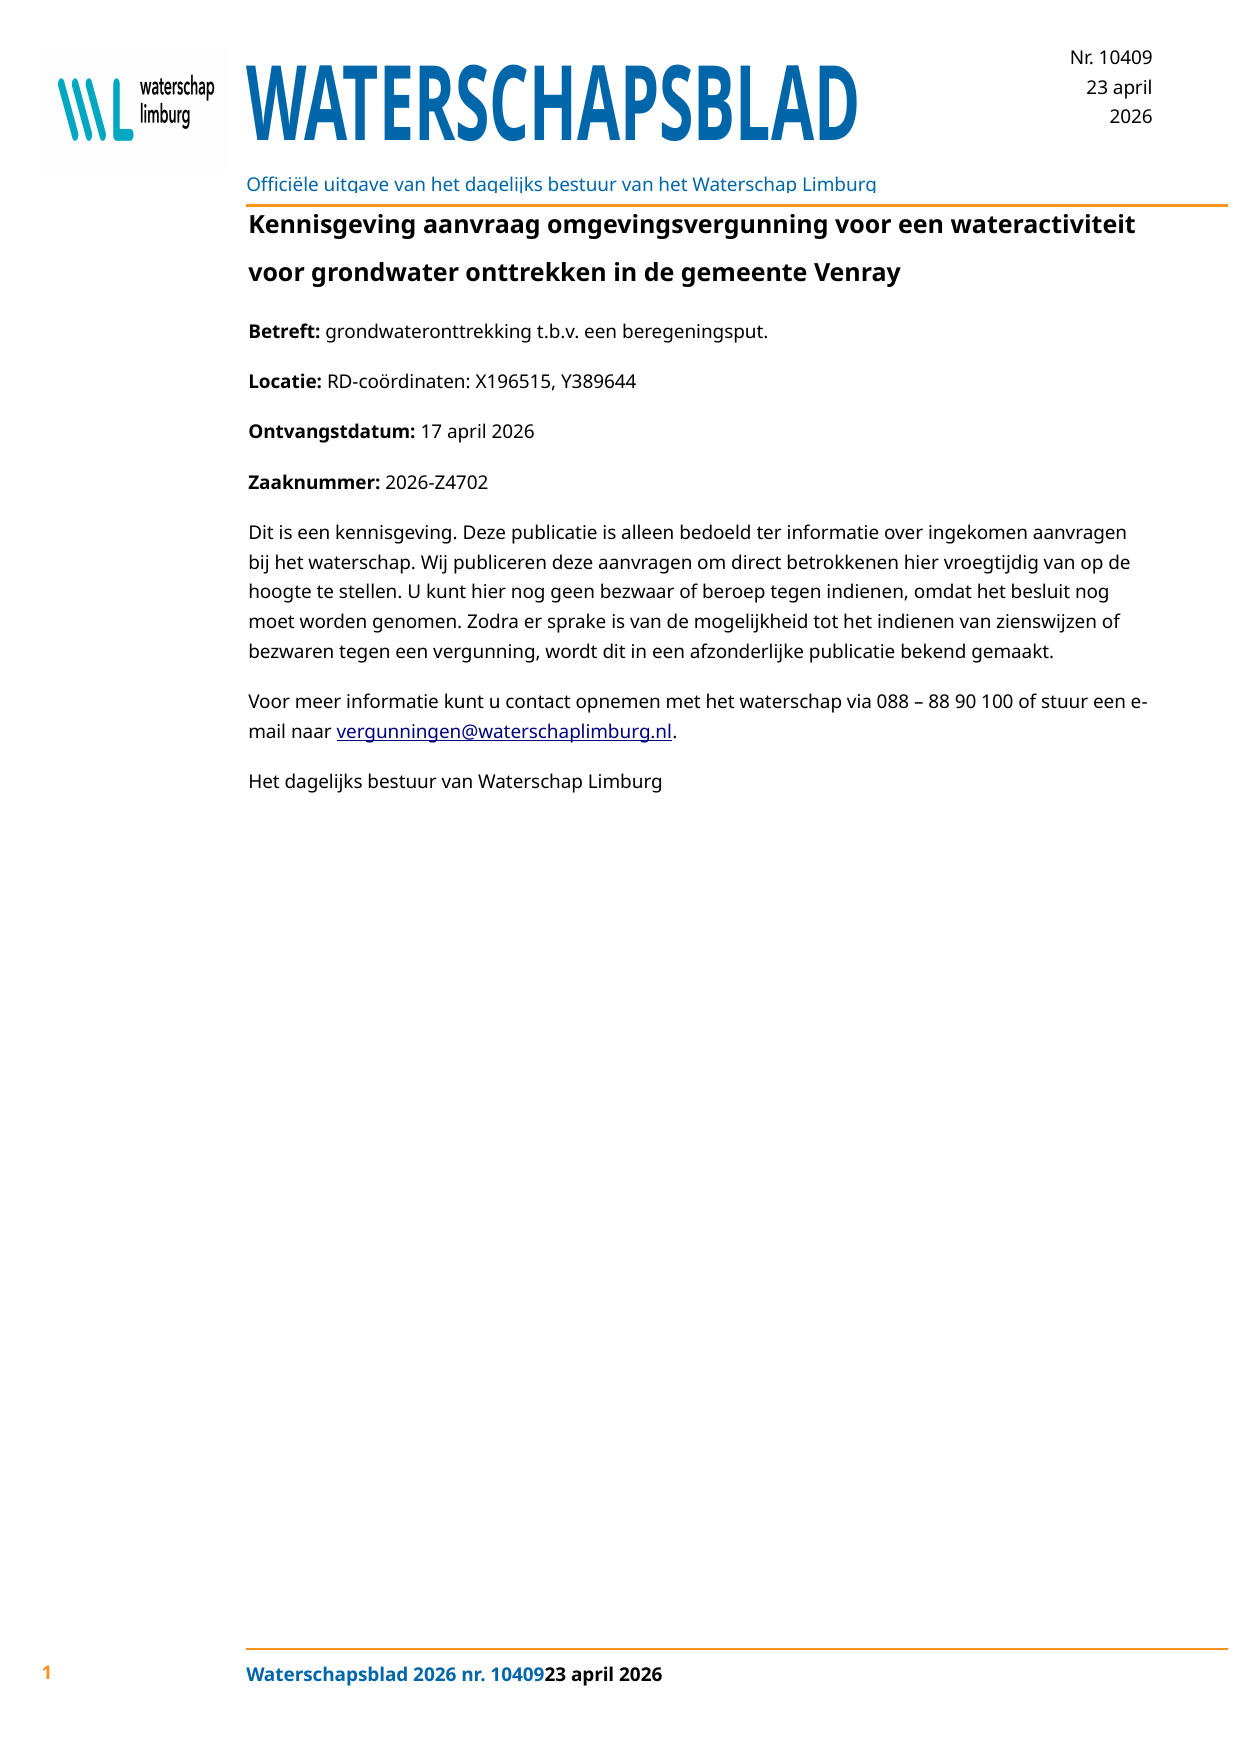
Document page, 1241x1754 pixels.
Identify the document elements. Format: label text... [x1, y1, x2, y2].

text Kennisgeving aanvraag omgevingsvergunning voor een wateractiviteit voor grondwater onttrekken in de gemeente Venray [248, 207, 1152, 288]
text Betreft: grondwateronttrekking t.b.v. een beregeningsput. [248, 318, 1152, 344]
picture [41, 47, 231, 172]
text Dit is een kennisgeving. Deze publicatie is alleen bedoeld ter informatie over ingekomen aanvragen bij het waterschap. Wij publiceren deze aanvragen om direct betrokkenen hier vroegtijdig van op de hoogte te stellen. U kunt hier nog geen bezwaar of beroep tegen indienen, omdat het besluit nog moet worden genomen. Zodra er sprake is van de mogelijkheid tot het indienen van zienswijzen of bezwaren tegen een vergunning, wordt dit in een afzonderlijke publicatie bekend gemaakt. [248, 519, 1152, 664]
text Locatie: RD-coördinaten: X196515, Y389644 [248, 368, 1152, 394]
text Zaaknummer: 2026-Z4702 [248, 469, 1152, 495]
text Voor meer informatie kunt u contact opnemen met het waterschap via 088 – 88 90 100 of stuur een e-mail naar vergunningen@waterschaplimburg.nl. [248, 688, 1152, 744]
text Het dagelijks bestuur van Waterschap Limburg [248, 768, 1152, 794]
text Ontvangstdatum: 17 april 2026 [248, 419, 1152, 444]
